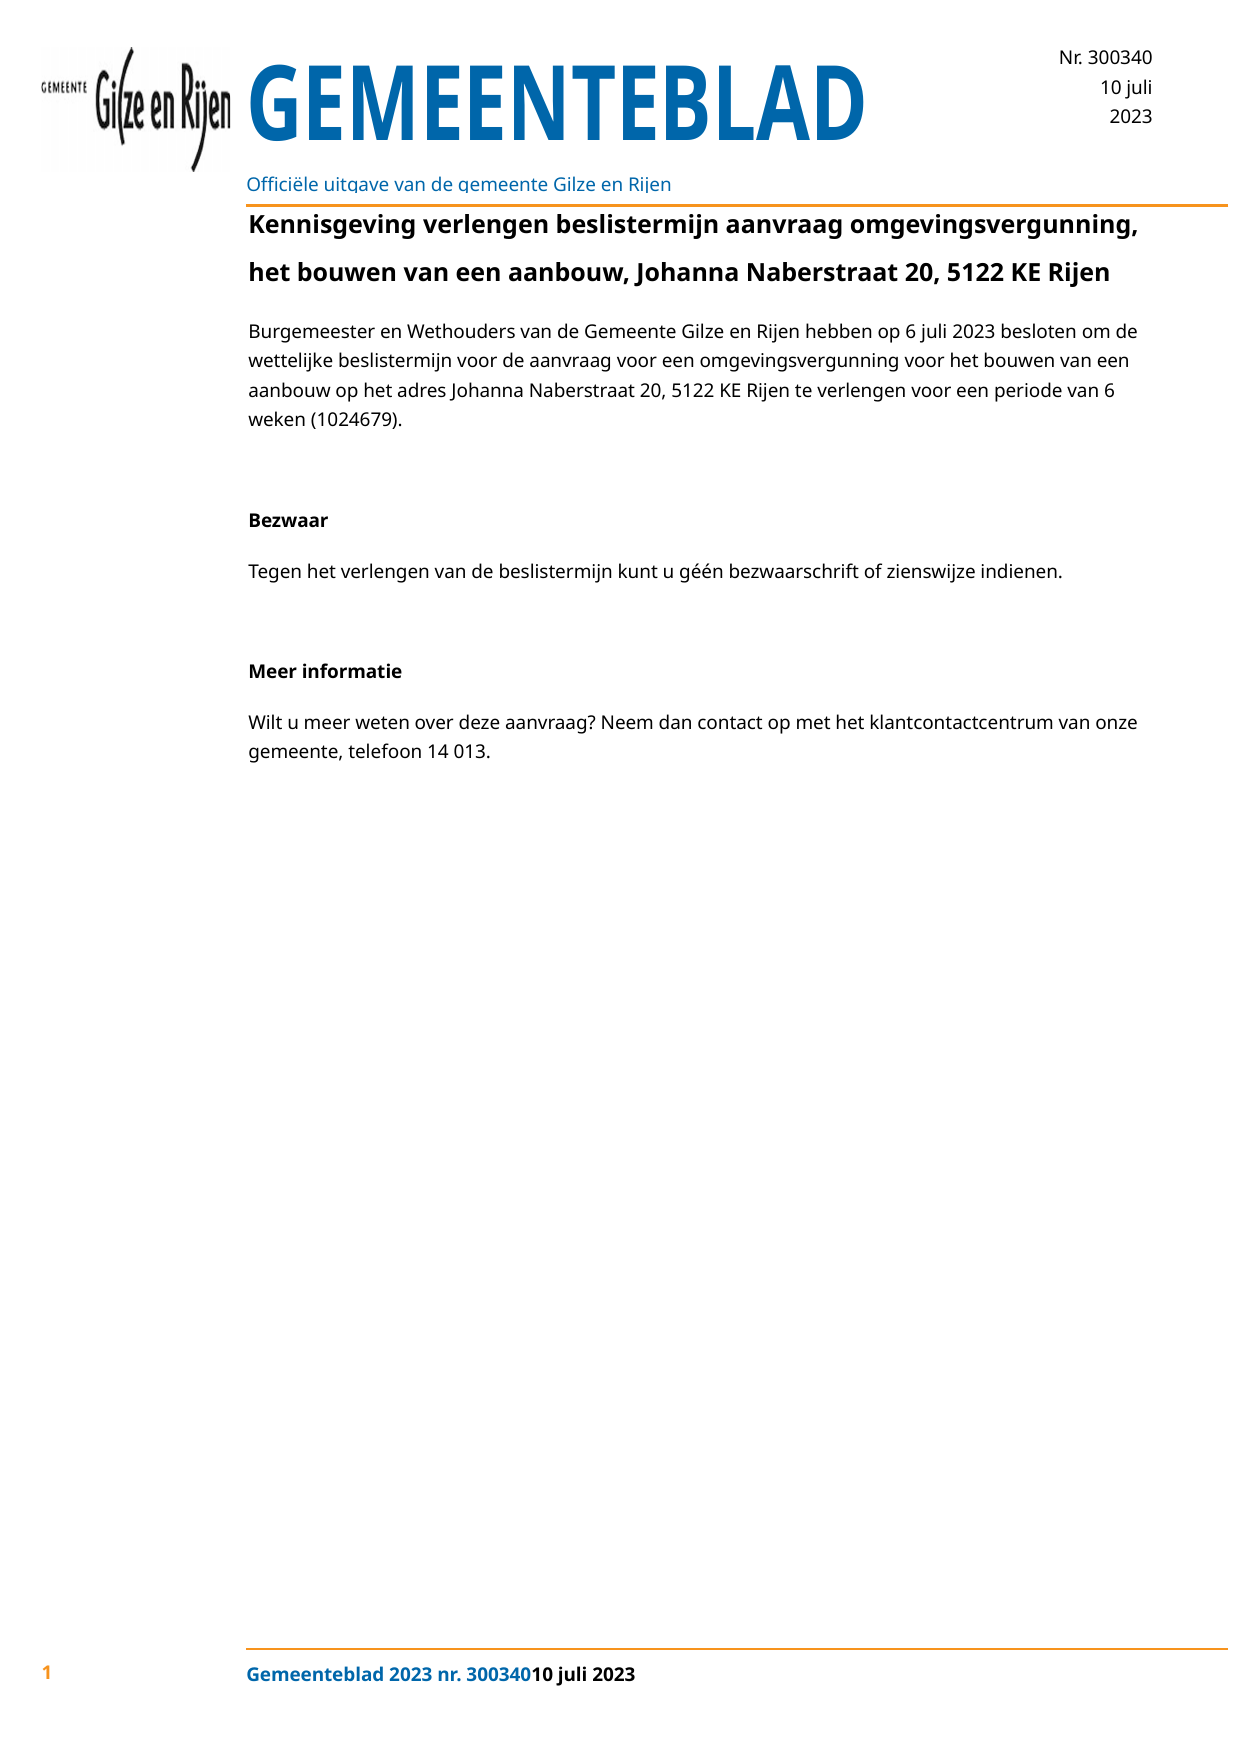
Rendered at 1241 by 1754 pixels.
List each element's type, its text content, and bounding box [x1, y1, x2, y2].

picture [41, 47, 231, 172]
text Burgemeester en Wethouders van de Gemeente Gilze en Rijen hebben op 6 juli 2023 besloten om de wettelijke beslistermijn voor de aanvraag voor een omgevingsvergunning voor het bouwen van een aanbouw op het adres Johanna Naberstraat 20, 5122 KE Rijen te verlengen voor een periode van 6 weken (1024679). [248, 318, 1152, 432]
text Meer informatie [248, 659, 1152, 684]
text Bezwaar [248, 507, 1152, 533]
text Tegen het verlengen van de beslistermijn kunt u géén bezwaarschrift of zienswijze indienen. [248, 558, 1152, 584]
text Kennisgeving verlengen beslistermijn aanvraag omgevingsvergunning, het bouwen van een aanbouw, Johanna Naberstraat 20, 5122 KE Rijen [248, 207, 1152, 288]
text Wilt u meer weten over deze aanvraag? Neem dan contact op met het klantcontactcentrum van onze gemeente, telefoon 14 013. [248, 709, 1152, 764]
